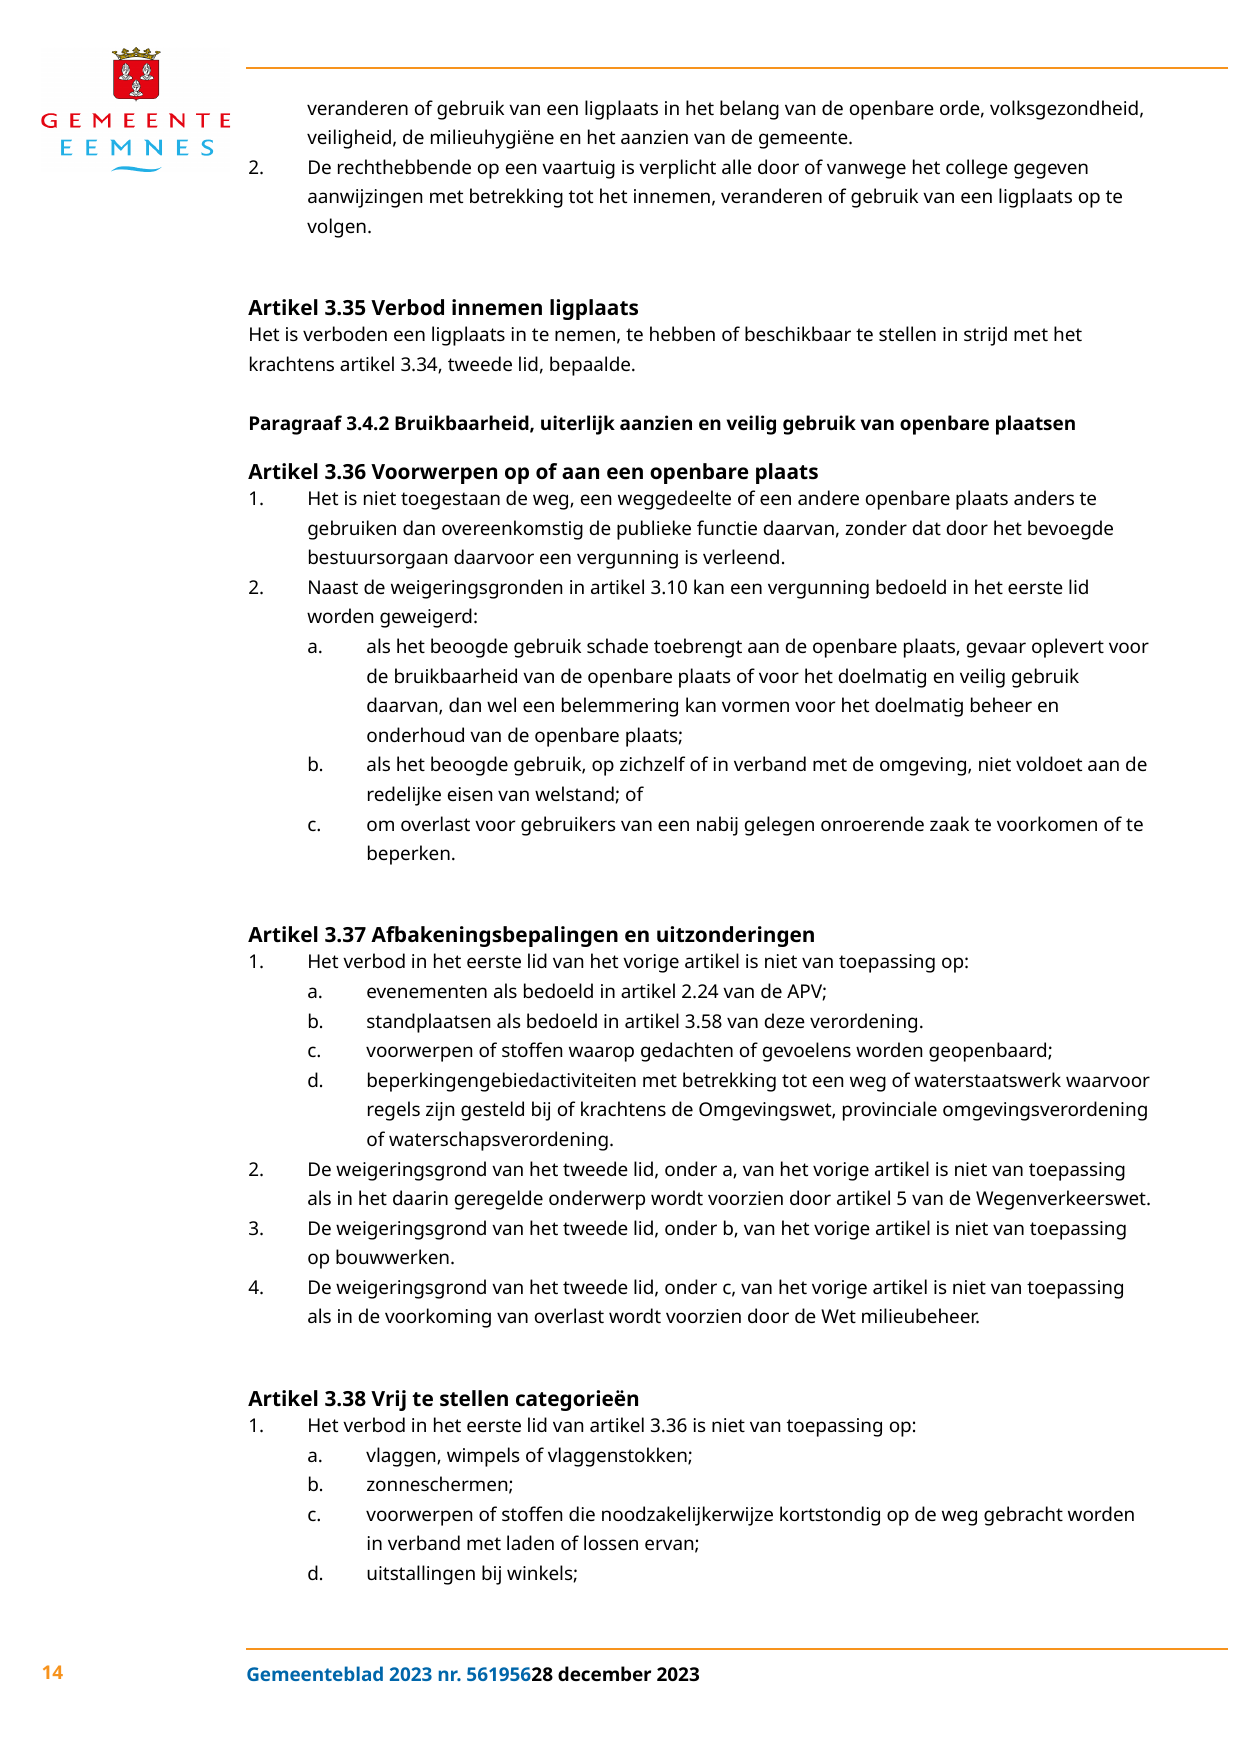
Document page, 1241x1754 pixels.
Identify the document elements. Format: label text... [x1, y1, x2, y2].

list uitstallingen bij winkels; [307, 1560, 1152, 1586]
list Naast de weigeringsgronden in artikel 3.10 kan een vergunning bedoeld in het eerste lid worden geweigerd: [248, 574, 1152, 629]
text Het is verboden een ligplaats in te nemen, te hebben of beschikbaar te stellen in strijd met het krachtens artikel 3.34, tweede lid, bepaalde. [248, 322, 1152, 377]
text Artikel 3.35 Verbod innemen ligplaats [248, 293, 1152, 322]
list evenementen als bedoeld in artikel 2.24 van de APV; [307, 978, 1152, 1004]
list standplaatsen als bedoeld in artikel 3.58 van deze verordening. [307, 1008, 1152, 1034]
list beperkingengebiedactiviteiten met betrekking tot een weg of waterstaatswerk waarvoor regels zijn gesteld bij of krachtens de Omgevingswet, provinciale omgevingsverordening of waterschapsverordening. [307, 1067, 1152, 1152]
text Artikel 3.37 Afbakeningsbepalingen en uitzonderingen [248, 920, 1152, 949]
text Artikel 3.38 Vrij te stellen categorieën [248, 1384, 1152, 1412]
list De rechthebbende op een vaartuig is verplicht alle door of vanwege het college gegeven aanwijzingen met betrekking tot het innemen, veranderen of gebruik van een ligplaats op te volgen. [248, 154, 1152, 239]
picture [41, 47, 231, 172]
list vlaggen, wimpels of vlaggenstokken; [307, 1442, 1152, 1467]
text Paragraaf 3.4.2 Bruikbaarheid, uiterlijk aanzien en veilig gebruik van openbare plaatsen [248, 410, 1152, 436]
list Het verbod in het eerste lid van het vorige artikel is niet van toepassing op: [248, 949, 1152, 974]
list Het verbod in het eerste lid van artikel 3.36 is niet van toepassing op: [248, 1412, 1152, 1438]
list Het is niet toegestaan de weg, een weggedeelte of een andere openbare plaats anders te gebruiken dan overeenkomstig de publieke functie daarvan, zonder dat door het bevoegde bestuursorgaan daarvoor een vergunning is verleend. [248, 485, 1152, 570]
list voorwerpen of stoffen waarop gedachten of gevoelens worden geopenbaard; [307, 1037, 1152, 1063]
list De weigeringsgrond van het tweede lid, onder b, van het vorige artikel is niet van toepassing op bouwwerken. [248, 1215, 1152, 1270]
list zonneschermen; [307, 1471, 1152, 1497]
list als het beoogde gebruik schade toebrengt aan de openbare plaats, gevaar oplevert voor de bruikbaarheid van de openbare plaats of voor het doelmatig en veilig gebruik daarvan, dan wel een belemmering kan vormen voor het doelmatig beheer en onderhoud van de openbare plaats; [307, 633, 1152, 748]
list De weigeringsgrond van het tweede lid, onder a, van het vorige artikel is niet van toepassing als in het daarin geregelde onderwerp wordt voorzien door artikel 5 van de Wegenverkeerswet. [248, 1156, 1152, 1211]
list als het beoogde gebruik, op zichzelf of in verband met de omgeving, niet voldoet aan de redelijke eisen van welstand; of [307, 752, 1152, 807]
list om overlast voor gebruikers van een nabij gelegen onroerende zaak te voorkomen of te beperken. [307, 811, 1152, 866]
list voorwerpen of stoffen die noodzakelijkerwijze kortstondig op de weg gebracht worden in verband met laden of lossen ervan; [307, 1501, 1152, 1556]
text Artikel 3.36 Voorwerpen op of aan een openbare plaats [248, 457, 1152, 485]
list veranderen of gebruik van een ligplaats in het belang van de openbare orde, volksgezondheid, veiligheid, de milieuhygiëne en het aanzien van de gemeente. [248, 95, 1152, 150]
list De weigeringsgrond van het tweede lid, onder c, van het vorige artikel is niet van toepassing als in de voorkoming van overlast wordt voorzien door de Wet milieubeheer. [248, 1274, 1152, 1329]
